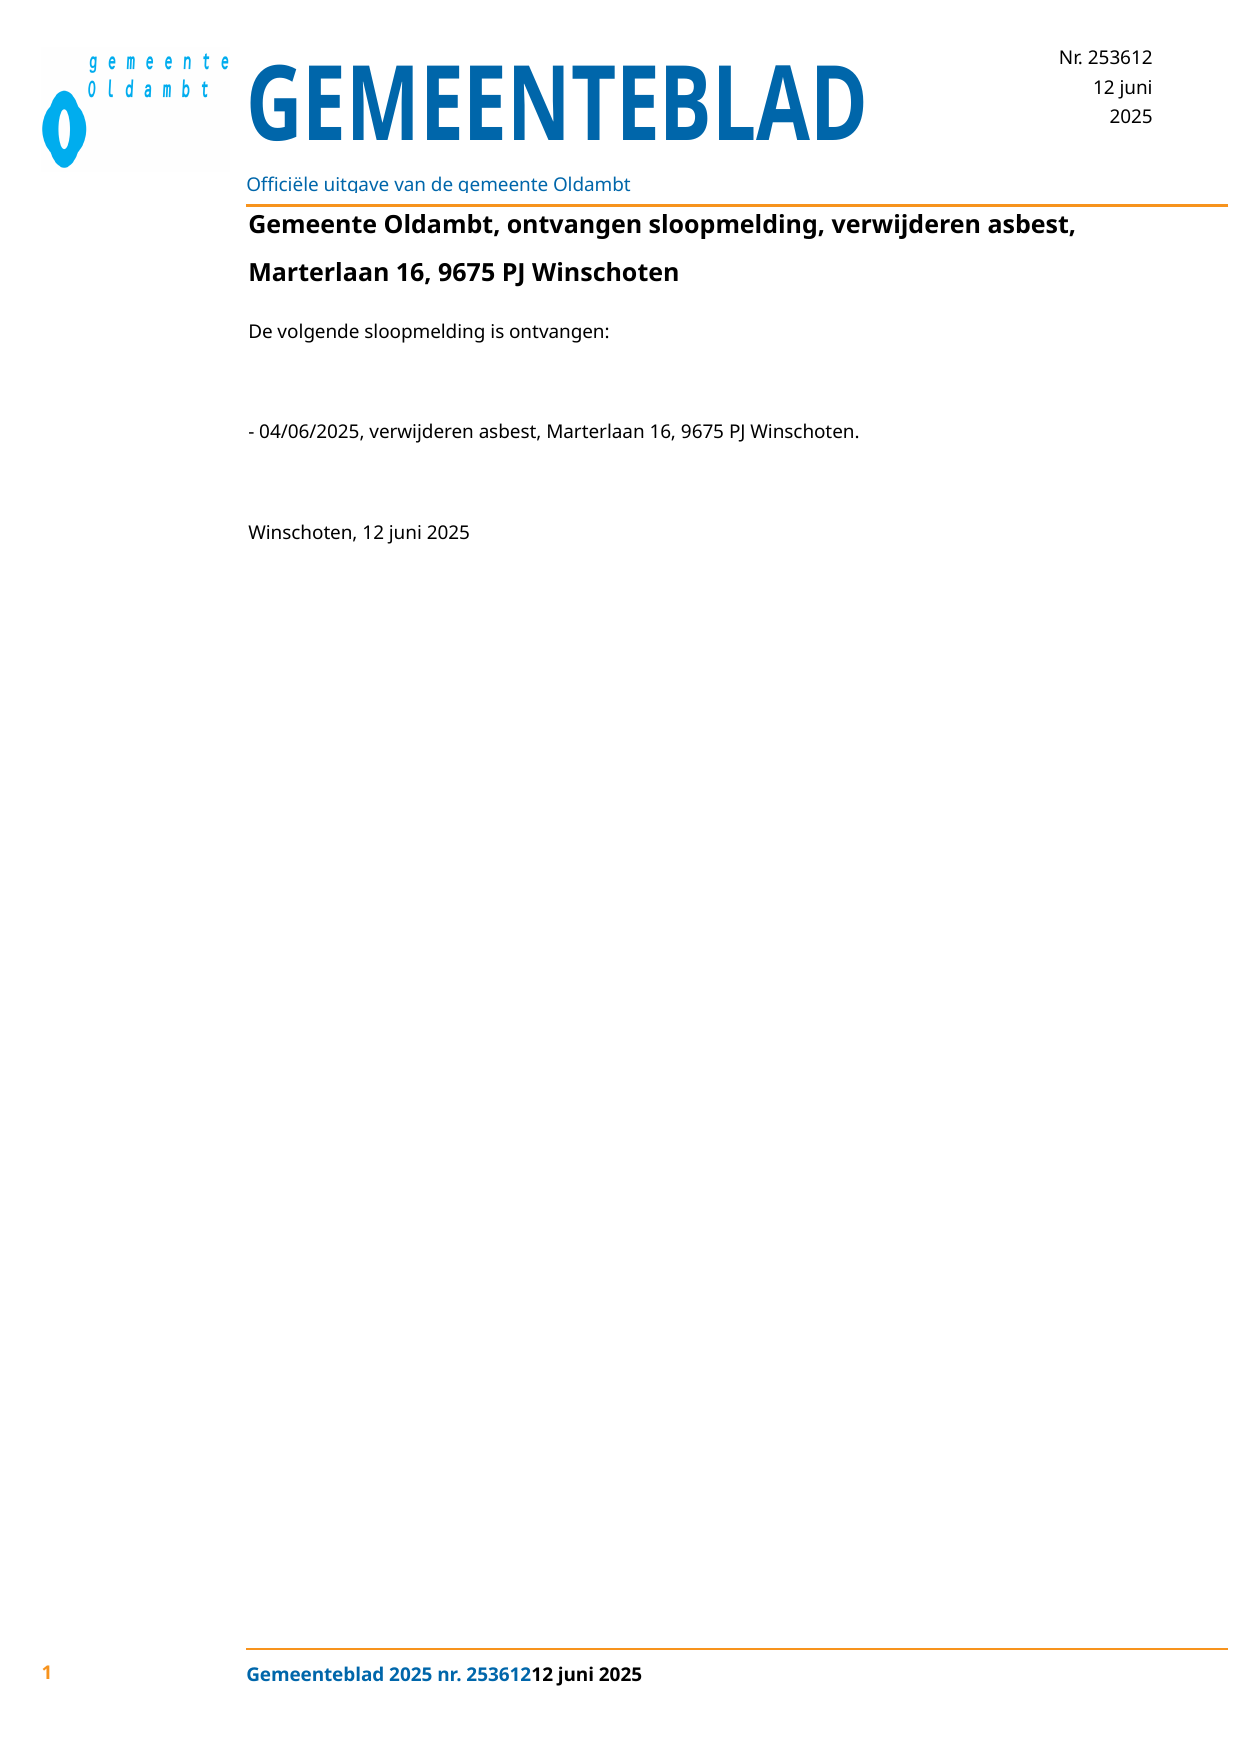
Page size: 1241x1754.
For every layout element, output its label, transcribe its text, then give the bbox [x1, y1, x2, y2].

picture [41, 47, 231, 172]
text - 04/06/2025, verwijderen asbest, Marterlaan 16, 9675 PJ Winschoten. [248, 419, 1152, 444]
text Winschoten, 12 juni 2025 [248, 519, 1152, 545]
text Gemeente Oldambt, ontvangen sloopmelding, verwijderen asbest, Marterlaan 16, 9675 PJ Winschoten [248, 207, 1152, 288]
text De volgende sloopmelding is ontvangen: [248, 318, 1152, 344]
